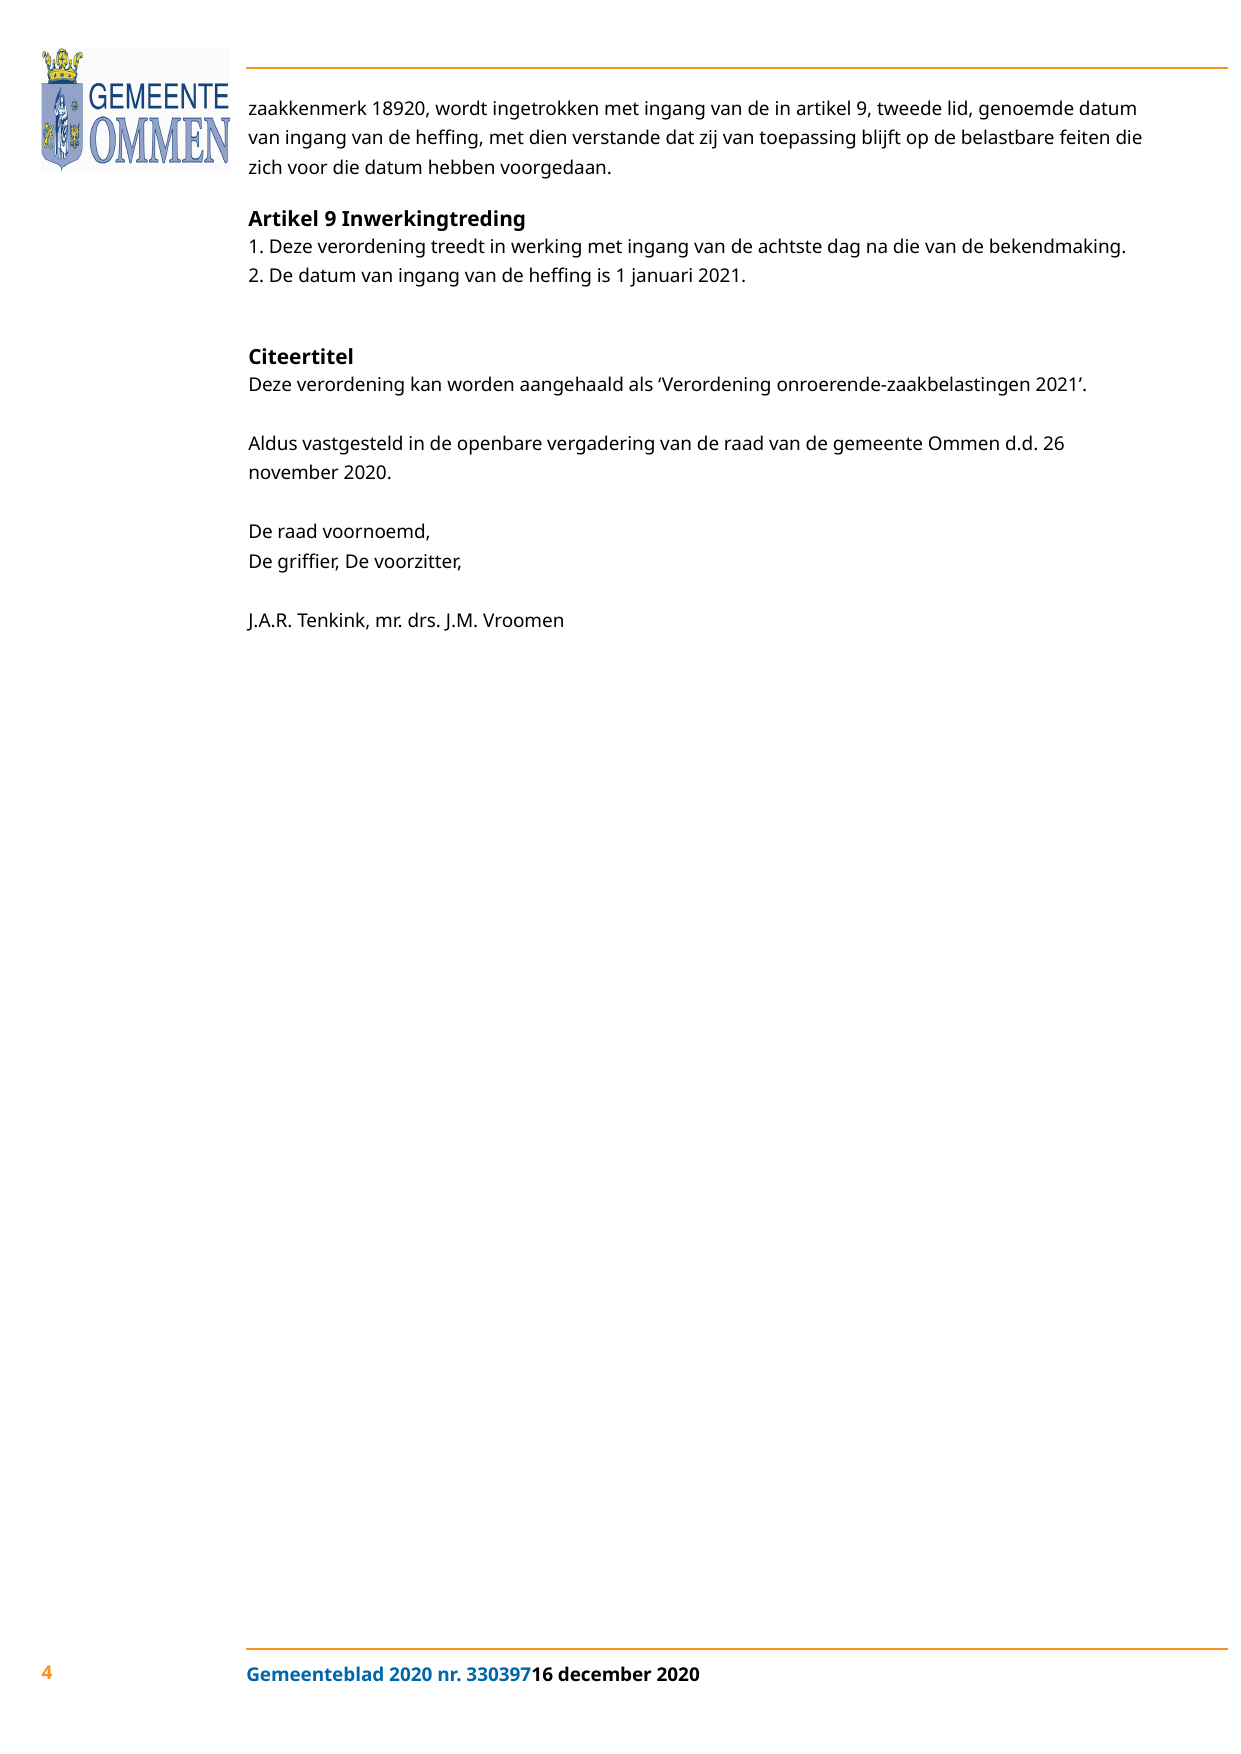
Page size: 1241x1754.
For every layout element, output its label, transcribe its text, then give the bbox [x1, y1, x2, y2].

text Citeertitel [248, 342, 1152, 371]
text zaakkenmerk 18920, wordt inge­trokken met ingang van de in artikel 9, tweede lid, genoemde datum van ingang van de heffing, met dien verstande dat zij van toepassing blijft op de belastbare feiten die zich voor die datum hebben voorgedaan. [248, 95, 1152, 180]
text 2. De datum van ingang van de heffing is 1 januari 2021. [248, 262, 1152, 288]
picture [41, 47, 231, 172]
text Artikel 9 Inwerkingtreding [248, 204, 1152, 233]
text Aldus vastgesteld in de openbare vergadering van de raad van de gemeente Ommen d.d. 26 november 2020. [248, 430, 1152, 485]
text De raad voornoemd, [248, 519, 1152, 544]
text 1. Deze verordening treedt in werking met ingang van de achtste dag na die van de bekendmaking. [248, 233, 1152, 258]
text Deze verordening kan worden aangehaald als ‘Verordening onroerende-zaakbelastingen 2021’. [248, 371, 1152, 397]
text De griffier, De voorzitter, [248, 548, 1152, 574]
text J.A.R. Tenkink, mr. drs. J.M. Vroomen [248, 607, 1152, 633]
